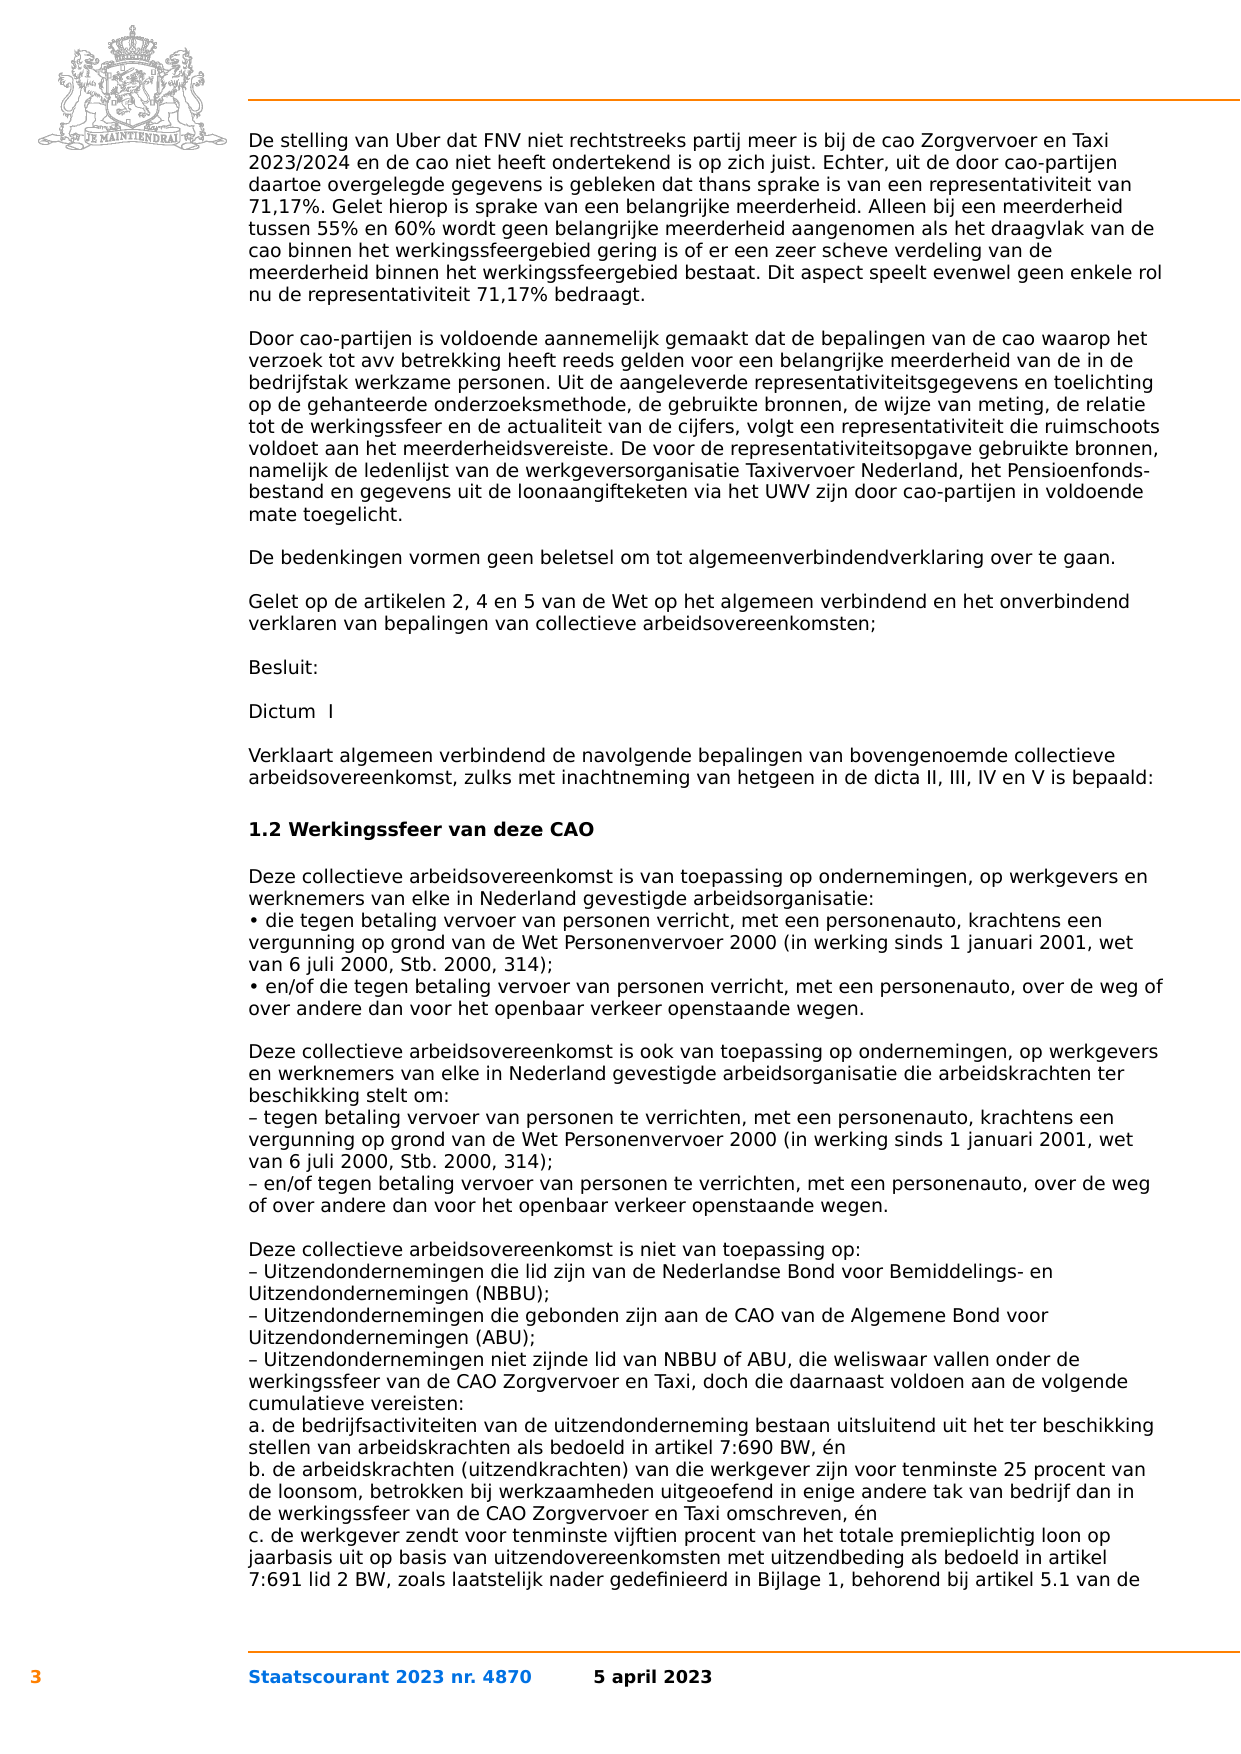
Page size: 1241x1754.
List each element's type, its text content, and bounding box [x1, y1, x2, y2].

text Deze collectieve arbeidsovereenkomst is van toepassing op ondernemingen, op werkgevers en werknemers van elke in Nederland gevestigde arbeidsorganisatie: [248, 866, 1163, 909]
subtitle 1.2 Werkingssfeer van deze CAO [248, 819, 1163, 841]
text – tegen betaling vervoer van personen te verrichten, met een personenauto, krachtens een vergunning op grond van de Wet Personenvervoer 2000 (in werking sinds 1 januari 2001, wet van 6 juli 2000, Stb. 2000, 314); [248, 1107, 1163, 1173]
text – Uitzendondernemingen die gebonden zijn aan de CAO van de Algemene Bond voor Uitzendondernemingen (ABU); [248, 1305, 1163, 1349]
text Dictum I [248, 701, 1163, 723]
text • en/of die tegen betaling vervoer van personen verricht, met een personenauto, over de weg of over andere dan voor het openbaar verkeer openstaande wegen. [248, 976, 1163, 1019]
text – en/of tegen betaling vervoer van personen te verrichten, met een personenauto, over de weg of over andere dan voor het openbaar verkeer openstaande wegen. [248, 1173, 1163, 1217]
text Door cao-partijen is voldoende aannemelijk gemaakt dat de bepalingen van de cao waarop het verzoek tot avv betrekking heeft reeds gelden voor een belangrijke meerderheid van de in de bedrijfstak werkzame personen. Uit de aangeleverde representativiteitsgegevens en toelichting op de gehanteerde onderzoeksmethode, de gebruikte bronnen, de wijze van meting, de relatie tot de werkingssfeer en de actualiteit van de cijfers, volgt een representativiteit die ruimschoots voldoet aan het meerderheidsvereiste. De voor de representativiteitsopgave gebruikte bronnen, namelijk de ledenlijst van de werkgeversorganisatie Taxivervoer Nederland, het Pensioenfonds-bestand en gegevens uit de loonaangifteketen via het UWV zijn door cao-partijen in voldoende mate toegelicht. [248, 328, 1163, 525]
text a. de bedrijfsactiviteiten van de uitzendonderneming bestaan uitsluitend uit het ter beschikking stellen van arbeidskrachten als bedoeld in artikel 7:690 BW, én [248, 1415, 1163, 1459]
text b. de arbeidskrachten (uitzendkrachten) van die werkgever zijn voor tenminste 25 procent van de loonsom, betrokken bij werkzaamheden uitgeoefend in enige andere tak van bedrijf dan in de werkingssfeer van de CAO Zorgvervoer en Taxi omschreven, én [248, 1459, 1163, 1525]
picture [38, 25, 227, 150]
text De stelling van Uber dat FNV niet rechtstreeks partij meer is bij de cao Zorgvervoer en Taxi 2023/2024 en de cao niet heeft ondertekend is op zich juist. Echter, uit de door cao-partijen daartoe overgelegde gegevens is gebleken dat thans sprake is van een representativiteit van 71,17%. Gelet hierop is sprake van een belangrijke meerderheid. Alleen bij een meerderheid tussen 55% en 60% wordt geen belangrijke meerderheid aangenomen als het draagvlak van de cao binnen het werkingssfeergebied gering is of er een zeer scheve verdeling van de meerderheid binnen het werkingssfeergebied bestaat. Dit aspect speelt evenwel geen enkele rol nu de representativiteit 71,17% bedraagt. [248, 130, 1163, 306]
text Deze collectieve arbeidsovereenkomst is niet van toepassing op: [248, 1239, 1163, 1261]
text De bedenkingen vormen geen beletsel om tot algemeenverbindendverklaring over te gaan. [248, 547, 1163, 569]
text c. de werkgever zendt voor tenminste vijftien procent van het totale premieplichtig loon op jaarbasis uit op basis van uitzendovereenkomsten met uitzendbeding als bedoeld in artikel 7:691 lid 2 BW, zoals laatstelijk nader gedefinieerd in Bijlage 1, behorend bij artikel 5.1 van de [248, 1525, 1163, 1591]
text Besluit: [248, 657, 1163, 679]
text • die tegen betaling vervoer van personen verricht, met een personenauto, krachtens een vergunning op grond van de Wet Personenvervoer 2000 (in werking sinds 1 januari 2001, wet van 6 juli 2000, Stb. 2000, 314); [248, 909, 1163, 976]
text Verklaart algemeen verbindend de navolgende bepalingen van bovengenoemde collectieve arbeidsovereenkomst, zulks met inachtneming van hetgeen in de dicta II, III, IV en V is bepaald: [248, 745, 1163, 789]
text – Uitzendondernemingen niet zijnde lid van NBBU of ABU, die weliswaar vallen onder de werkingssfeer van de CAO Zorgvervoer en Taxi, doch die daarnaast voldoen aan de volgende cumulatieve vereisten: [248, 1349, 1163, 1415]
text Deze collectieve arbeidsovereenkomst is ook van toepassing op ondernemingen, op werkgevers en werknemers van elke in Nederland gevestigde arbeidsorganisatie die arbeidskrachten ter beschikking stelt om: [248, 1041, 1163, 1107]
text Gelet op de artikelen 2, 4 en 5 van de Wet op het algemeen verbindend en het onverbindend verklaren van bepalingen van collectieve arbeidsovereenkomsten; [248, 591, 1163, 635]
text – Uitzendondernemingen die lid zijn van de Nederlandse Bond voor Bemiddelings- en Uitzendondernemingen (NBBU); [248, 1261, 1163, 1305]
